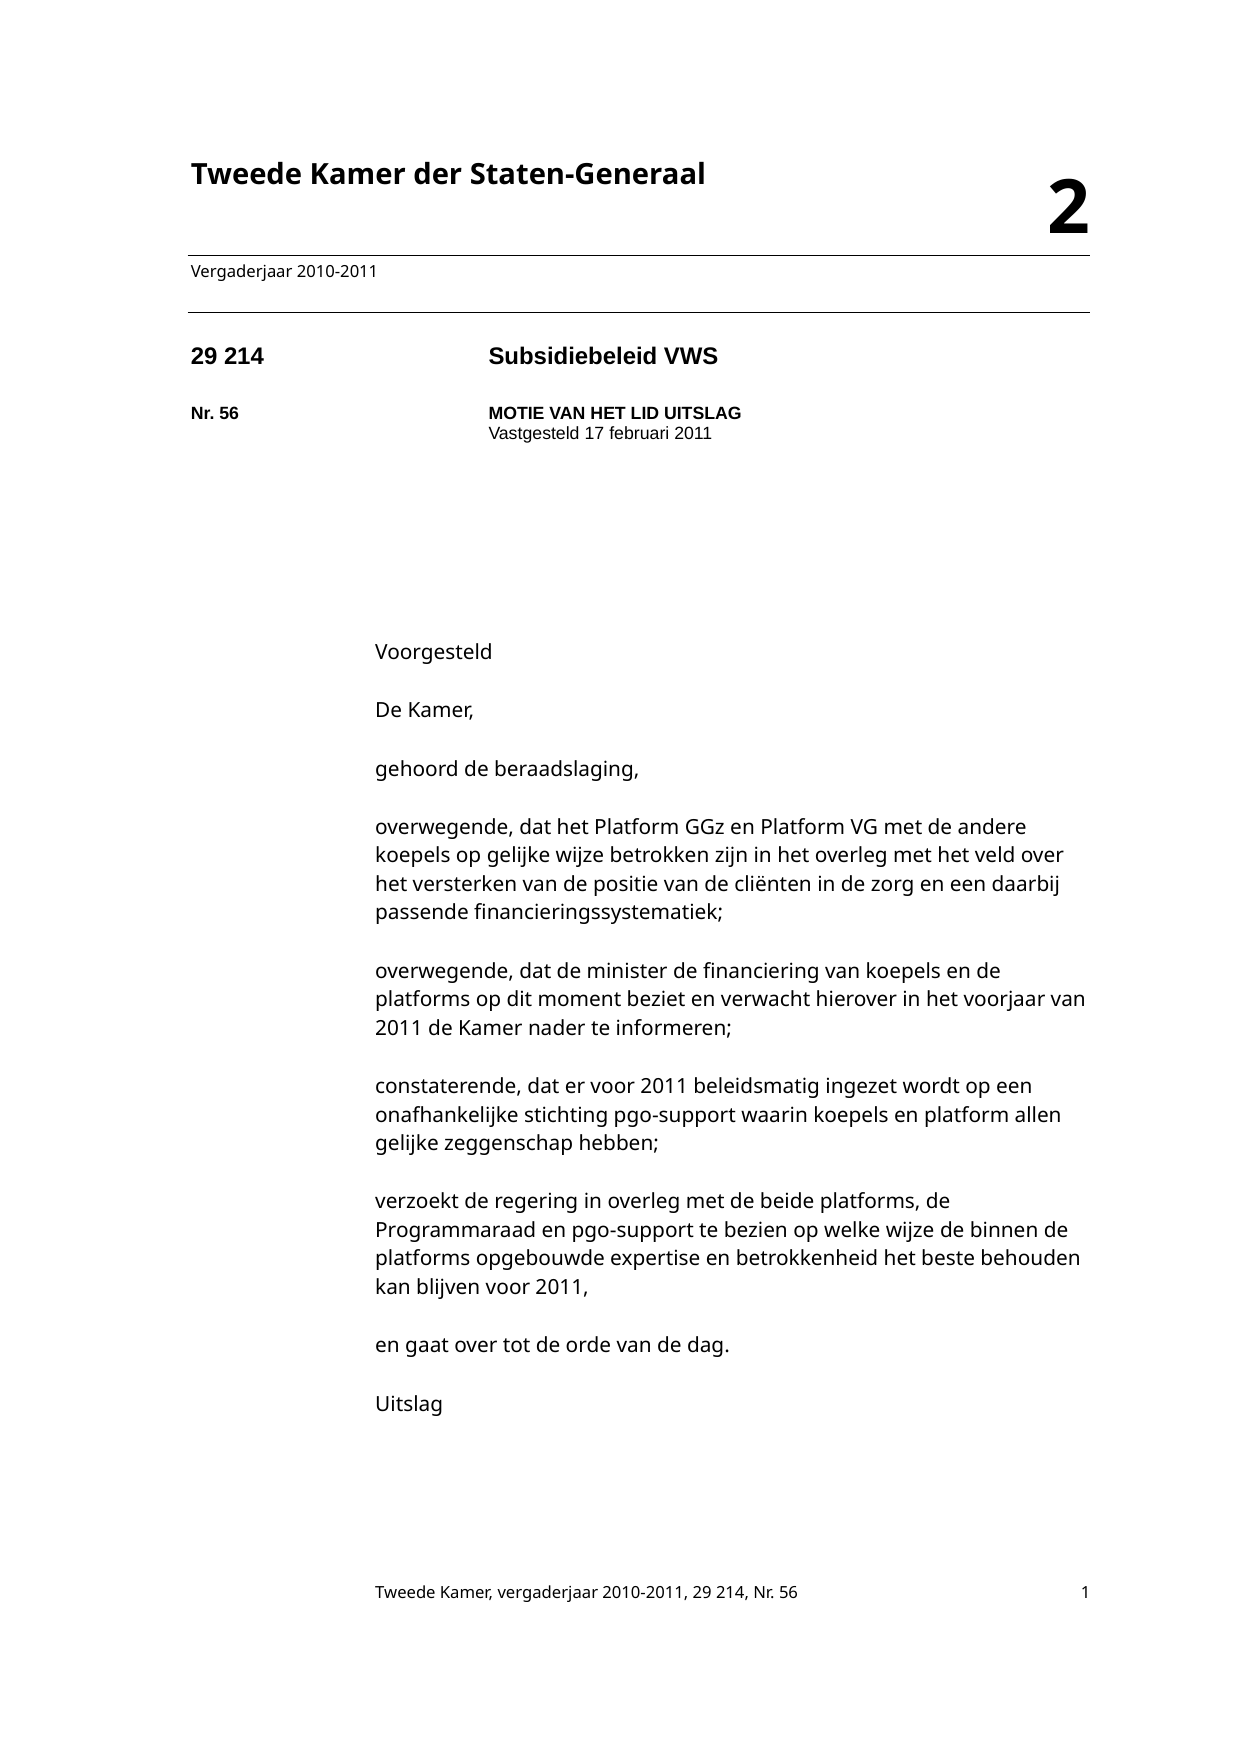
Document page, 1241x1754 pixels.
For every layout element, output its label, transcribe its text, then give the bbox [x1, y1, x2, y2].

table_cell MOTIE VAN HET LID UITSLAG Vastgesteld 17 februari 2011 [485, 399, 1090, 518]
text overwegende, dat het Platform GGz en Platform VG met de andere koepels op gelijke wijze betrokken zijn in het overleg met het veld over het versterken van de positie van de cliënten in de zorg en een daarbij passende financieringssystematiek; [375, 812, 1090, 926]
table_cell [485, 256, 1090, 312]
text Uitslag [375, 1389, 1090, 1417]
table_cell Vergaderjaar 2010-2011 [188, 256, 485, 312]
table_cell [485, 313, 1090, 339]
table_cell Nr. 56 [188, 399, 485, 518]
text overwegende, dat de minister de financiering van koepels en de platforms op dit moment beziet en verwacht hierover in het voorjaar van 2011 de Kamer nader te informeren; [375, 956, 1090, 1041]
text De Kamer, [375, 695, 1090, 724]
text constaterende, dat er voor 2011 beleidsmatig ingezet wordt op een onafhankelijke stichting pgo-support waarin koepels en platform allen gelijke zeggenschap hebben; [375, 1071, 1090, 1157]
table_header 2 [910, 150, 1090, 255]
table_cell Subsidiebeleid VWS [485, 339, 1090, 399]
table_cell 29 214 [188, 339, 485, 399]
text Voorgesteld [375, 637, 1090, 665]
text gehoord de beraadslaging, [375, 754, 1090, 782]
table_cell [188, 313, 485, 339]
table_header Tweede Kamer der Staten-Generaal [188, 150, 909, 255]
text en gaat over tot de orde van de dag. [375, 1330, 1090, 1359]
text verzoekt de regering in overleg met de beide platforms, de Programmaraad en pgo-support te bezien op welke wijze de binnen de platforms opgebouwde expertise en betrokkenheid het beste behouden kan blijven voor 2011, [375, 1187, 1090, 1300]
